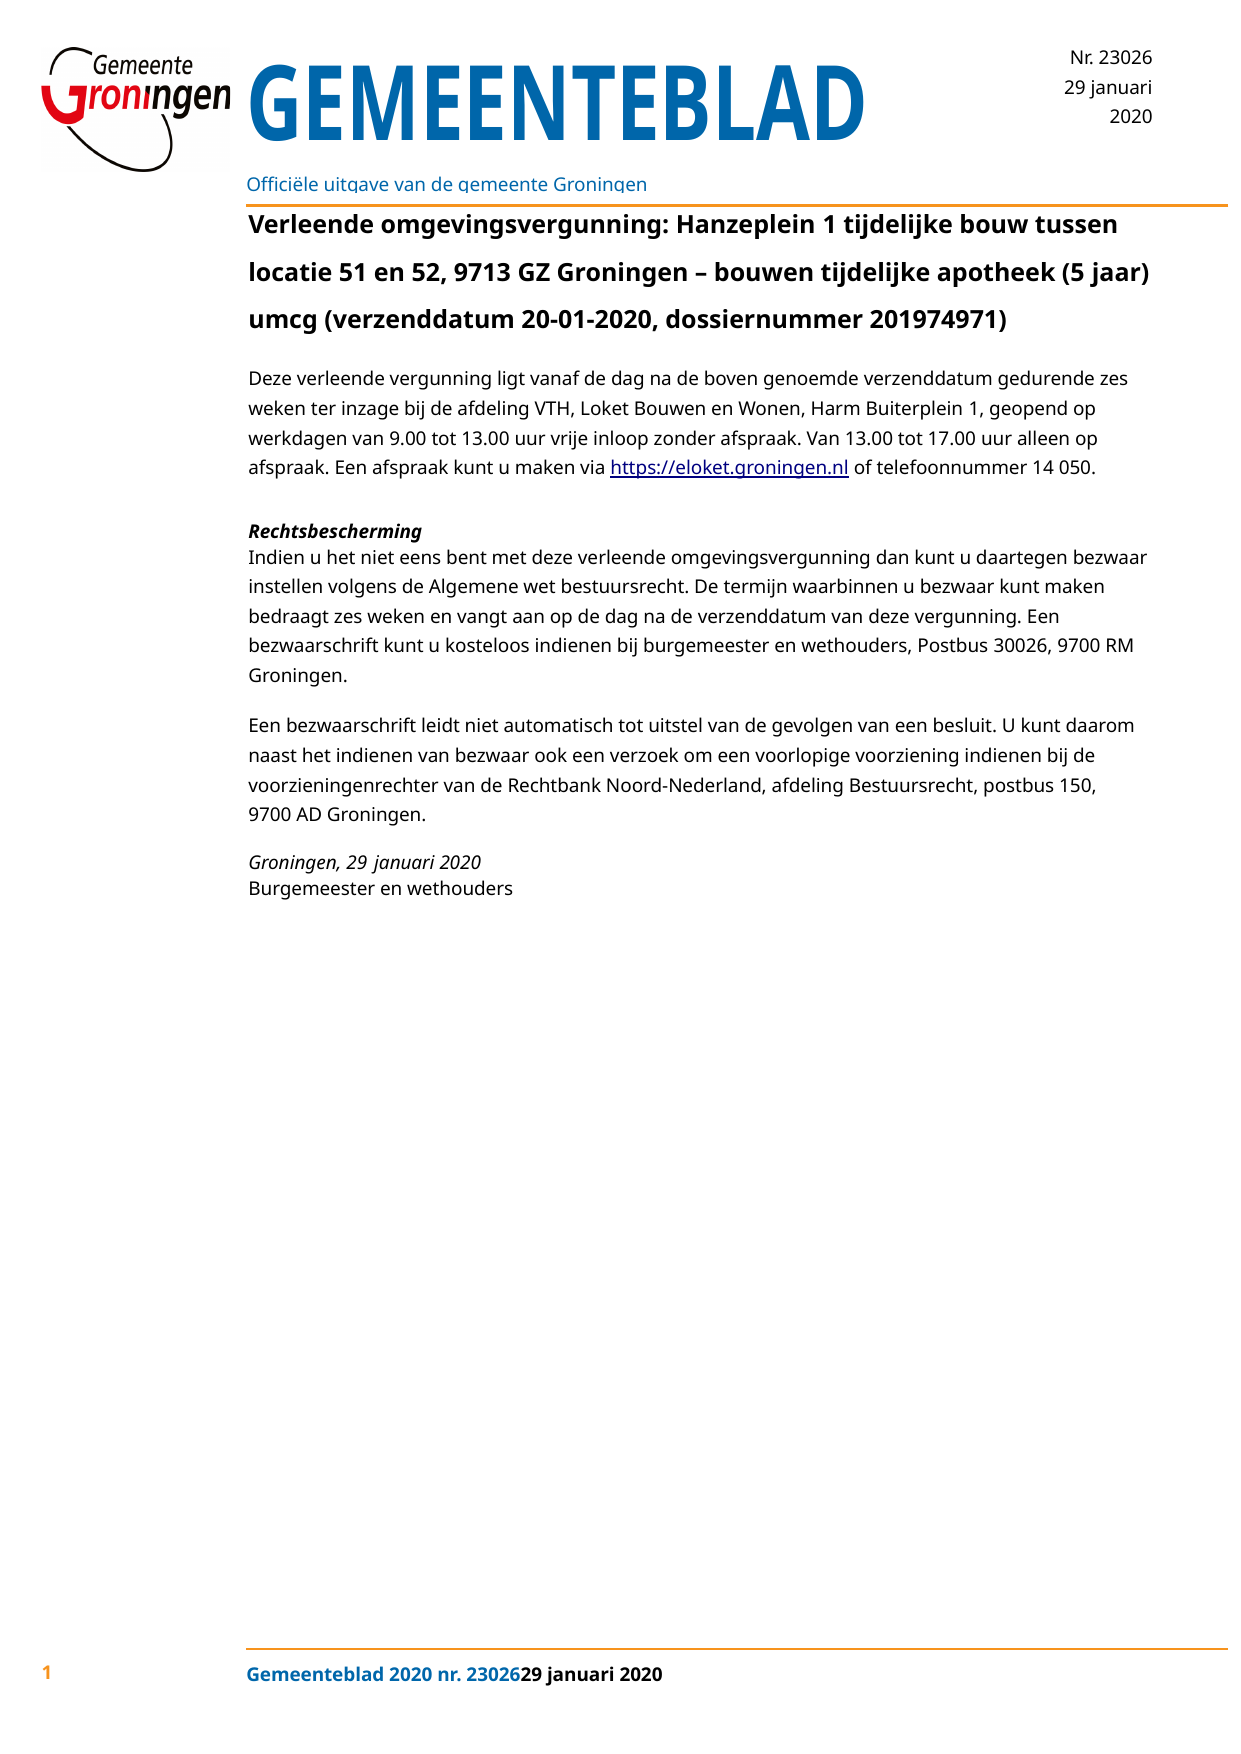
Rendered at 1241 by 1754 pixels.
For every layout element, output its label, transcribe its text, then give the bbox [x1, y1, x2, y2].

text Deze verleende vergunning ligt vanaf de dag na de boven genoemde verzenddatum gedurende zes weken ter inzage bij de afdeling VTH, Loket Bouwen en Wonen, Harm Buiterplein 1, geopend op werkdagen van 9.00 tot 13.00 uur vrije inloop zonder afspraak. Van 13.00 tot 17.00 uur alleen op afspraak. Een afspraak kunt u maken via https://eloket.groningen.nl of telefoonnummer 14 050. [248, 366, 1152, 480]
text Verleende omgevingsvergunning: Hanzeplein 1 tijdelijke bouw tussen locatie 51 en 52, 9713 GZ Groningen – bouwen tijdelijke apotheek (5 jaar) umcg (verzenddatum 20-01-2020, dossiernummer 201974971) [248, 207, 1152, 336]
text Een bezwaarschrift leidt niet automatisch tot uitstel van de gevolgen van een besluit. U kunt daarom naast het indienen van bezwaar ook een verzoek om een voorlopige voorziening indienen bij de voorzieningenrechter van de Rechtbank Noord-Nederland, afdeling Bestuursrecht, postbus 150, 9700 AD Groningen. [248, 713, 1152, 827]
text Rechtsbescherming [248, 518, 1152, 544]
picture [41, 47, 231, 172]
text Burgemeester en wethouders [248, 875, 1152, 901]
text Indien u het niet eens bent met deze verleende omgevingsvergunning dan kunt u daartegen bezwaar instellen volgens de Algemene wet bestuursrecht. De termijn waarbinnen u bezwaar kunt maken bedraagt zes weken en vangt aan op de dag na de verzenddatum van deze vergunning. Een bezwaarschrift kunt u kosteloos indienen bij burgemeester en wethouders, Postbus 30026, 9700 RM Groningen. [248, 544, 1152, 688]
text Groningen, 29 januari 2020 [248, 849, 1152, 875]
